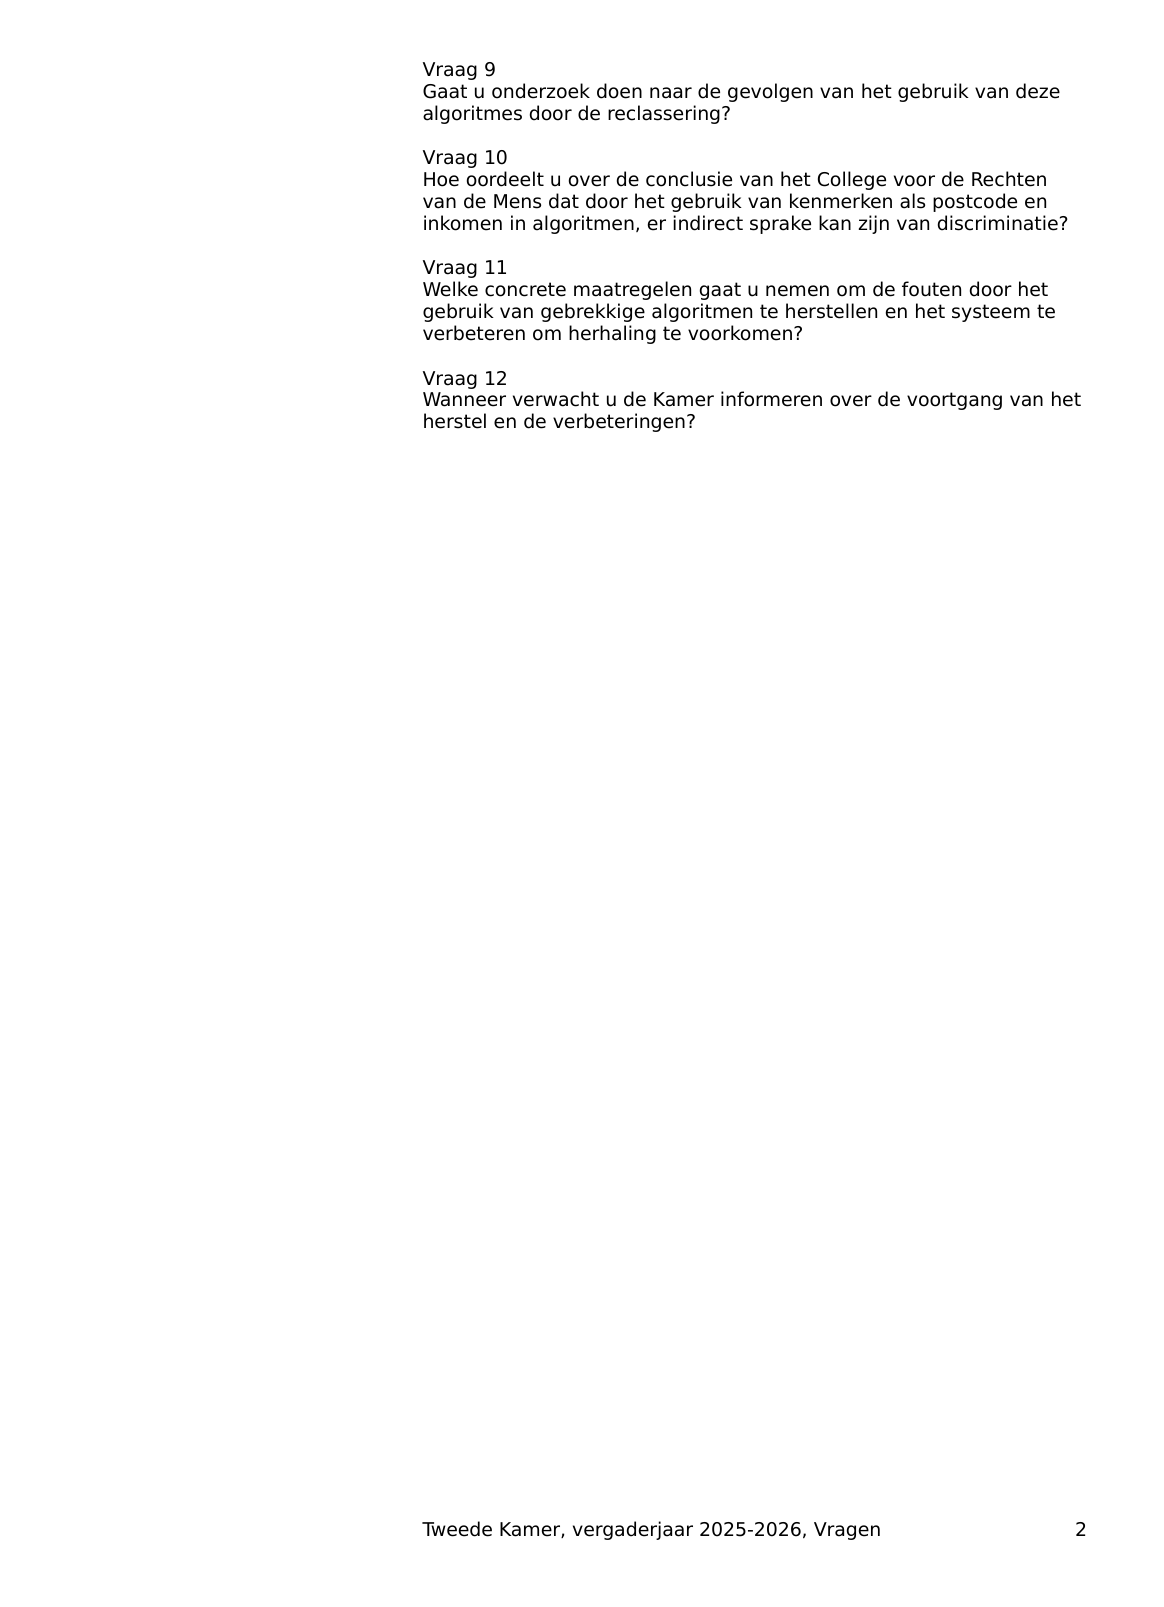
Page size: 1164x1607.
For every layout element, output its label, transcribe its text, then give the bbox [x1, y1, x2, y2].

text Gaat u onderzoek doen naar de gevolgen van het gebruik van deze algoritmes door de reclassering? [422, 81, 1087, 125]
text Wanneer verwacht u de Kamer informeren over de voortgang van het herstel en de verbeteringen? [422, 389, 1087, 433]
text Vraag 12 [422, 367, 1087, 389]
text Hoe oordeelt u over de conclusie van het College voor de Rechten van de Mens dat door het gebruik van kenmerken als postcode en inkomen in algoritmen, er indirect sprake kan zijn van discriminatie? [422, 169, 1087, 235]
text Vraag 10 [422, 147, 1087, 169]
text Welke concrete maatregelen gaat u nemen om de fouten door het gebruik van gebrekkige algoritmen te herstellen en het systeem te verbeteren om herhaling te voorkomen? [422, 279, 1087, 345]
text Vraag 9 [422, 59, 1087, 81]
text Vraag 11 [422, 257, 1087, 279]
